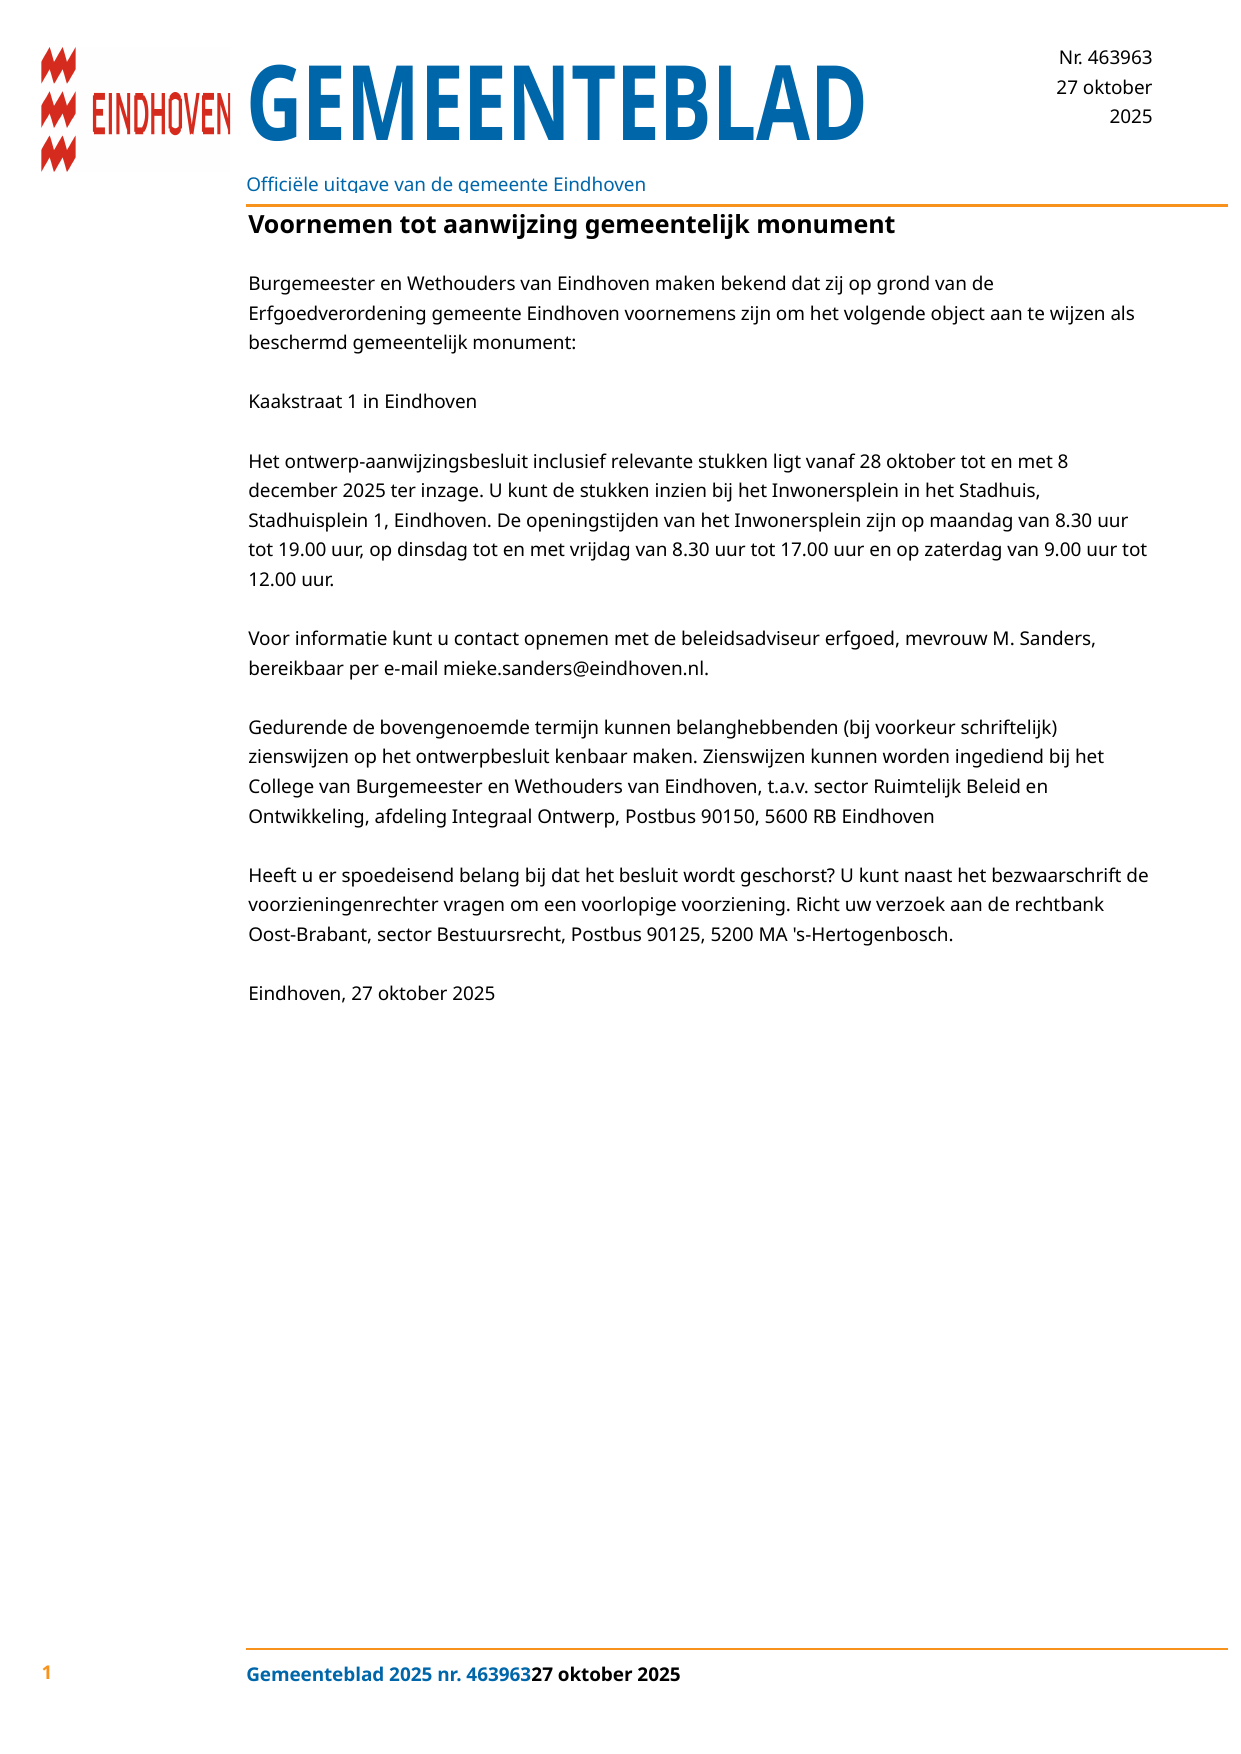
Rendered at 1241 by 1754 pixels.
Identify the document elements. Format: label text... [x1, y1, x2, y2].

text Gedurende de bovengenoemde termijn kunnen belanghebbenden (bij voorkeur schriftelijk) zienswijzen op het ontwerpbesluit kenbaar maken. Zienswijzen kunnen worden ingediend bij het College van Burgemeester en Wethouders van Eindhoven, t.a.v. sector Ruimtelijk Beleid en Ontwikkeling, afdeling Integraal Ontwerp, Postbus 90150, 5600 RB Eindhoven [248, 714, 1152, 828]
text Burgemeester en Wethouders van Eindhoven maken bekend dat zij op grond van de Erfgoedverordening gemeente Eindhoven voornemens zijn om het volgende object aan te wijzen als beschermd gemeentelijk monument: [248, 270, 1152, 355]
text Het ontwerp-aanwijzingsbesluit inclusief relevante stukken ligt vanaf 28 oktober tot en met 8 december 2025 ter inzage. U kunt de stukken inzien bij het Inwonersplein in het Stadhuis, Stadhuisplein 1, Eindhoven. De openingstijden van het Inwonersplein zijn op maandag van 8.30 uur tot 19.00 uur, op dinsdag tot en met vrijdag van 8.30 uur tot 17.00 uur en op zaterdag van 9.00 uur tot 12.00 uur. [248, 448, 1152, 592]
text Heeft u er spoedeisend belang bij dat het besluit wordt geschorst? U kunt naast het bezwaarschrift de voorzieningenrechter vragen om een voorlopige voorziening. Richt uw verzoek aan de rechtbank Oost-Brabant, sector Bestuursrecht, Postbus 90125, 5200 MA 's-Hertogenbosch. [248, 862, 1152, 947]
text Kaakstraat 1 in Eindhoven [248, 389, 1152, 414]
picture [41, 47, 231, 172]
text Eindhoven, 27 oktober 2025 [248, 980, 1152, 1006]
text Voor informatie kunt u contact opnemen met de beleidsadviseur erfgoed, mevrouw M. Sanders, bereikbaar per e-mail mieke.sanders@eindhoven.nl. [248, 625, 1152, 681]
text Voornemen tot aanwijzing gemeentelijk monument [248, 207, 1152, 241]
